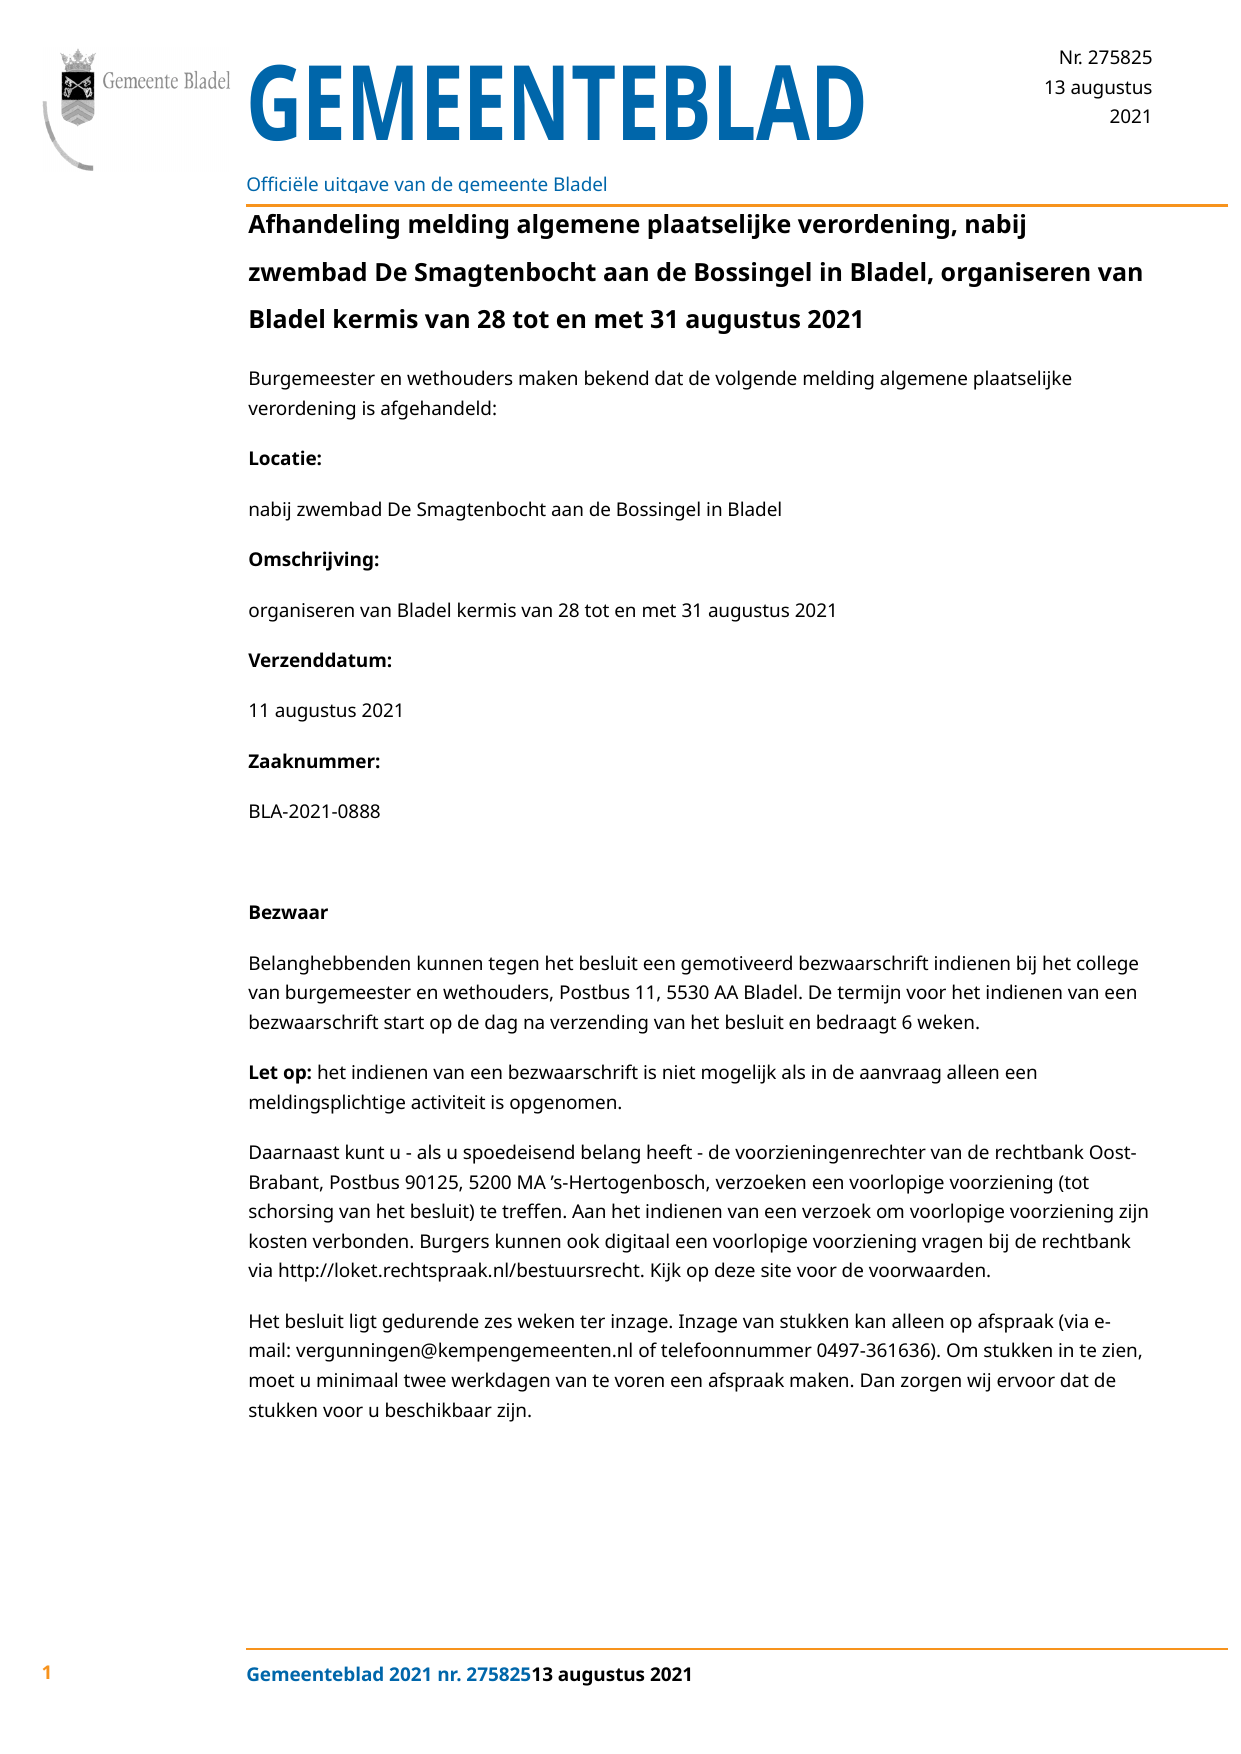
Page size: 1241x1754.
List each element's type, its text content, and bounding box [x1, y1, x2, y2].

text 11 augustus 2021 [248, 698, 1152, 723]
text Het besluit ligt gedurende zes weken ter inzage. Inzage van stukken kan alleen op afspraak (via e-mail: vergunningen@kempengemeenten.nl of telefoonnummer 0497-361636). Om stukken in te zien, moet u minimaal twee werkdagen van te voren een afspraak maken. Dan zorgen wij ervoor dat de stukken voor u beschikbaar zijn. [248, 1308, 1152, 1422]
text nabij zwembad De Smagtenbocht aan de Bossingel in Bladel [248, 496, 1152, 522]
text Afhandeling melding algemene plaatselijke verordening, nabij zwembad De Smagtenbocht aan de Bossingel in Bladel, organiseren van Bladel kermis van 28 tot en met 31 augustus 2021 [248, 207, 1152, 336]
text Verzenddatum: [248, 647, 1152, 673]
text Belanghebbenden kunnen tegen het besluit een gemotiveerd bezwaarschrift indienen bij het college van burgemeester en wethouders, Postbus 11, 5530 AA Bladel. De termijn voor het indienen van een bezwaarschrift start op de dag na verzending van het besluit en bedraagt 6 weken. [248, 950, 1152, 1034]
text Omschrijving: [248, 546, 1152, 572]
text Locatie: [248, 446, 1152, 471]
text Let op: het indienen van een bezwaarschrift is niet mogelijk als in de aanvraag alleen een meldingsplichtige activiteit is opgenomen. [248, 1059, 1152, 1114]
picture [41, 47, 231, 172]
text Burgemeester en wethouders maken bekend dat de volgende melding algemene plaatselijke verordening is afgehandeld: [248, 366, 1152, 421]
text organiseren van Bladel kermis van 28 tot en met 31 augustus 2021 [248, 597, 1152, 622]
text Bezwaar [248, 899, 1152, 925]
text Zaaknummer: [248, 748, 1152, 774]
text Daarnaast kunt u - als u spoedeisend belang heeft - de voorzieningenrechter van de rechtbank Oost-Brabant, Postbus 90125, 5200 MA ’s-Hertogenbosch, verzoeken een voorlopige voorziening (tot schorsing van het besluit) te treffen. Aan het indienen van een verzoek om voorlopige voorziening zijn kosten verbonden. Burgers kunnen ook digitaal een voorlopige voorziening vragen bij de rechtbank via http://loket.rechtspraak.nl/bestuursrecht. Kijk op deze site voor de voorwaarden. [248, 1139, 1152, 1283]
text BLA-2021-0888 [248, 798, 1152, 824]
